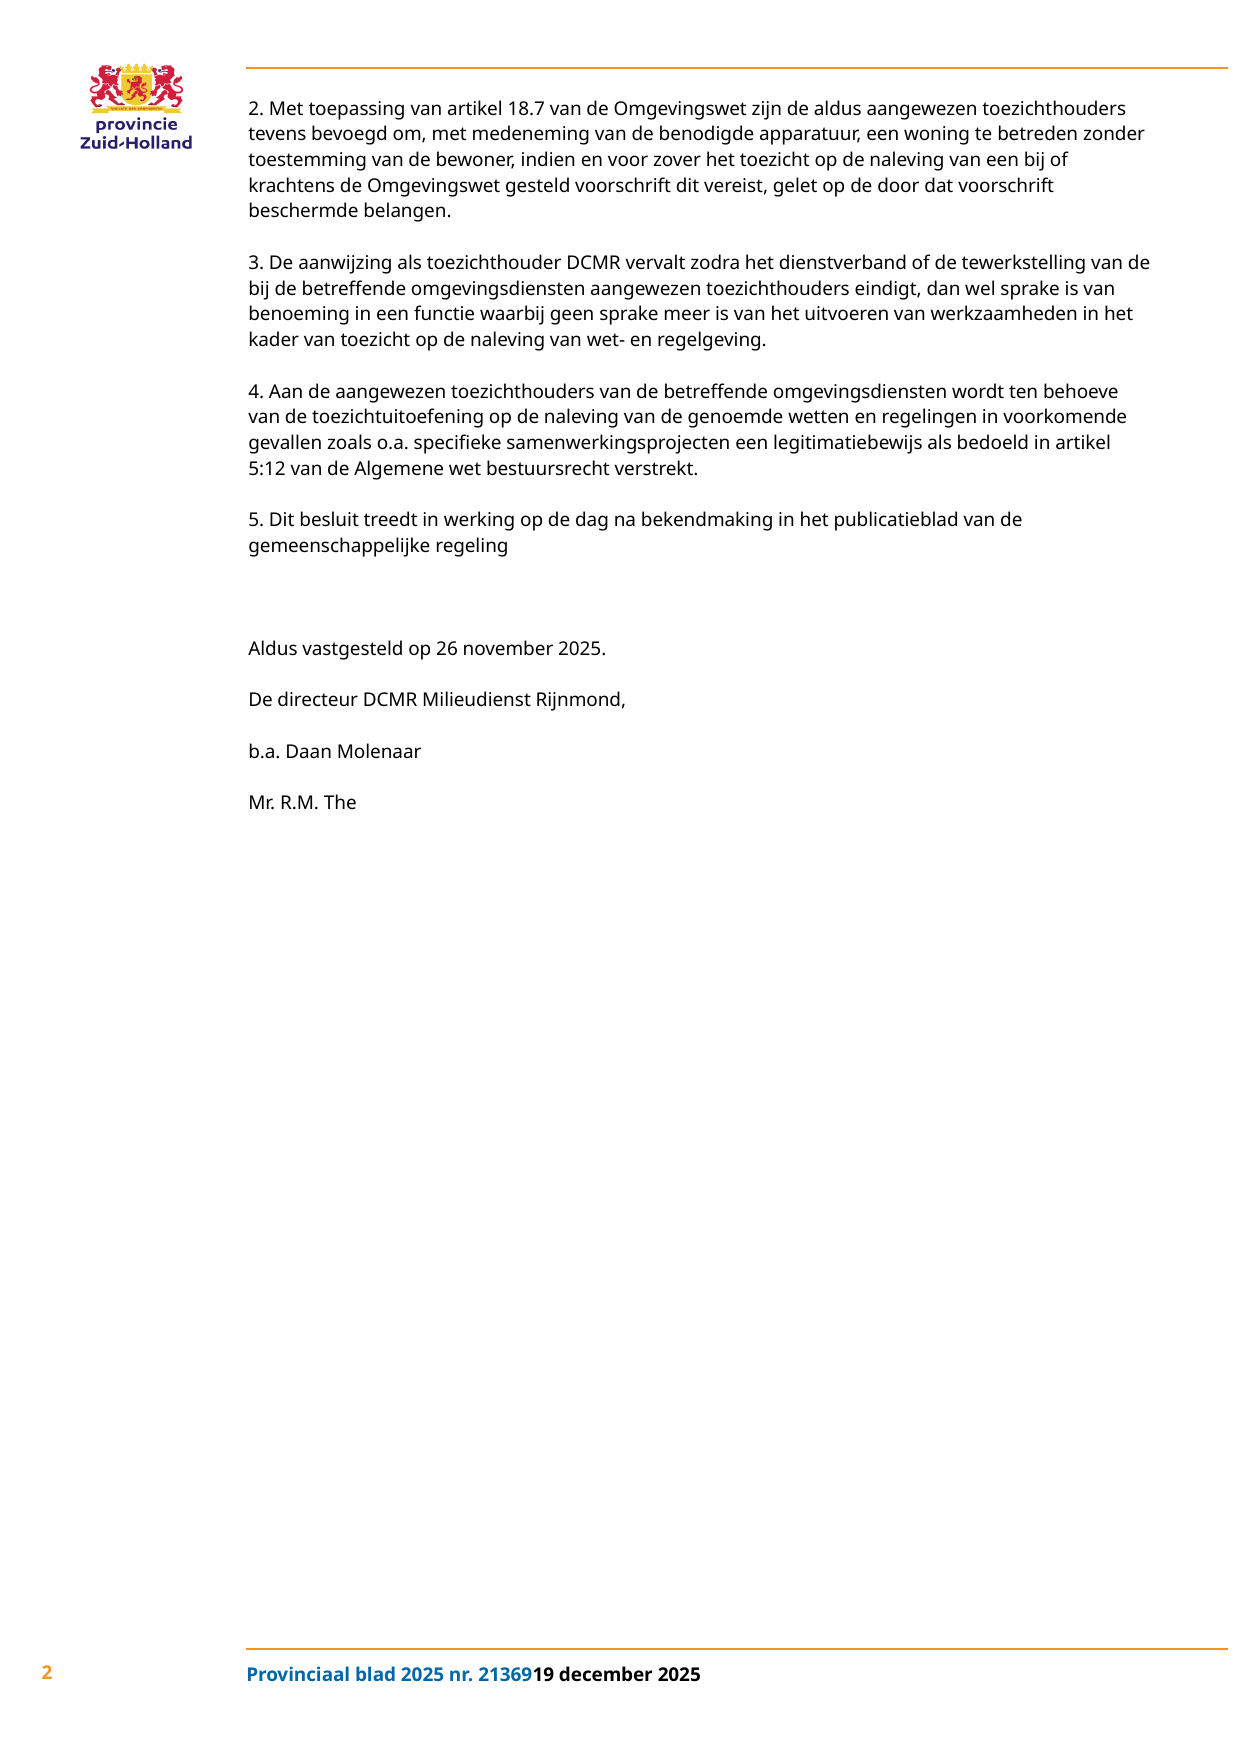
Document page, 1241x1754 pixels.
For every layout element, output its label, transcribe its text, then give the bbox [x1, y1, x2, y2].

picture [41, 47, 231, 172]
text 2. Met toepassing van artikel 18.7 van de Omgevingswet zijn de aldus aangewezen toezichthouders tevens bevoegd om, met medeneming van de benodigde apparatuur, een woning te betreden zonder toestemming van de bewoner, indien en voor zover het toezicht op de naleving van een bij of krachtens de Omgevingswet gesteld voorschrift dit vereist, gelet op de door dat voorschrift beschermde belangen. [248, 95, 1152, 223]
text 5. Dit besluit treedt in werking op de dag na bekendmaking in het publicatieblad van de gemeenschappelijke regeling [248, 506, 1152, 558]
text 3. De aanwijzing als toezichthouder DCMR vervalt zodra het dienstverband of de tewerkstelling van de bij de betreffende omgevingsdiensten aangewezen toezichthouders eindigt, dan wel sprake is van benoeming in een functie waarbij geen sprake meer is van het uitvoeren van werkzaamheden in het kader van toezicht op de naleving van wet- en regelgeving. [248, 249, 1152, 352]
text 4. Aan de aangewezen toezichthouders van de betreffende omgevingsdiensten wordt ten behoeve van de toezichtuitoefening op de naleving van de genoemde wetten en regelingen in voorkomende gevallen zoals o.a. specifieke samenwerkingsprojecten een legitimatiebewijs als bedoeld in artikel 5:12 van de Algemene wet bestuursrecht verstrekt. [248, 378, 1152, 481]
text Mr. R.M. The [248, 789, 1152, 815]
text b.a. Daan Molenaar [248, 738, 1152, 764]
text Aldus vastgesteld op 26 november 2025. [248, 635, 1152, 661]
text De directeur DCMR Milieudienst Rijnmond, [248, 687, 1152, 712]
